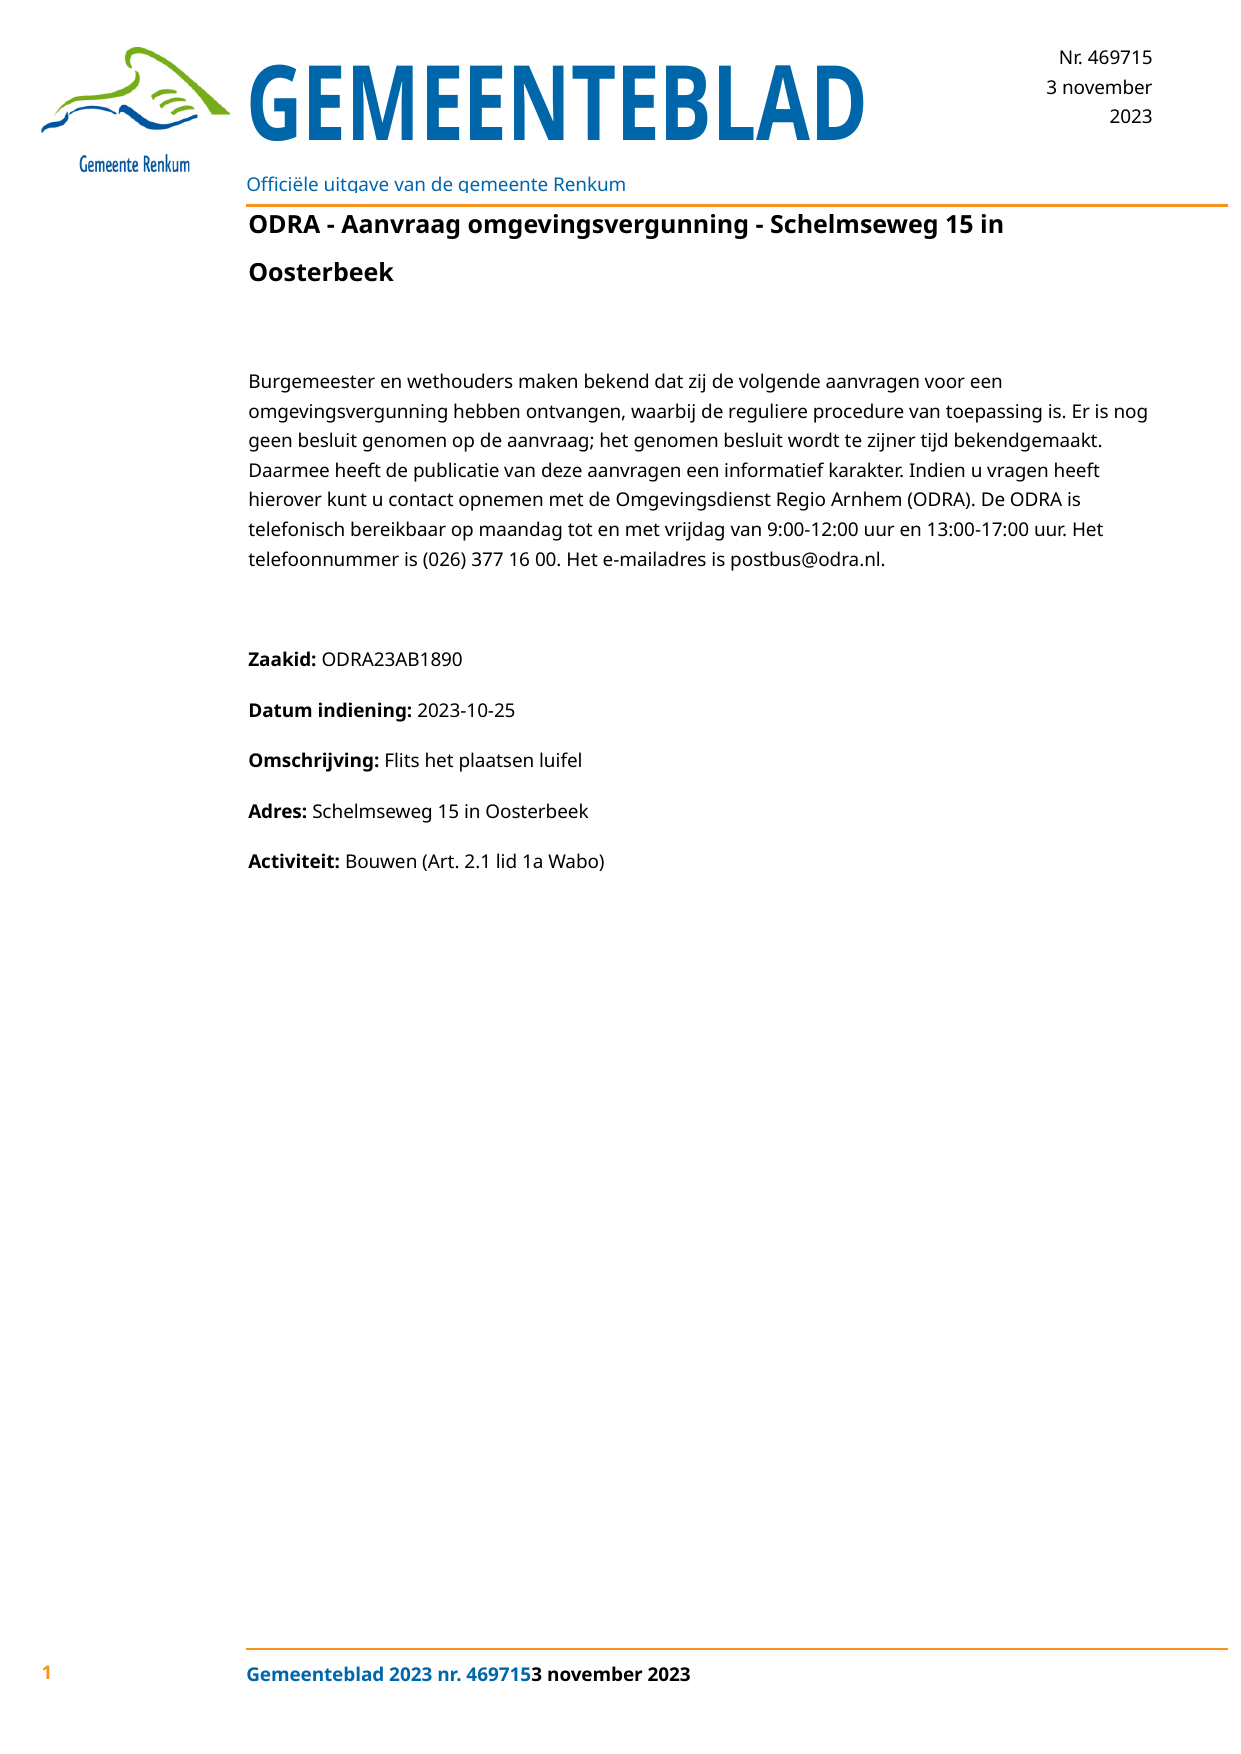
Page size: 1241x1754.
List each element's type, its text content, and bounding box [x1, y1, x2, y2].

text Datum indiening: 2023-10-25 [248, 697, 1152, 723]
text Adres: Schelmseweg 15 in Oosterbeek [248, 798, 1152, 824]
text Burgemeester en wethouders maken bekend dat zij de volgende aanvragen voor een omgevingsvergunning hebben ontvangen, waarbij de reguliere procedure van toepassing is. Er is nog geen besluit genomen op de aanvraag; het genomen besluit wordt te zijner tijd bekendgemaakt. Daarmee heeft de publicatie van deze aanvragen een informatief karakter. Indien u vragen heeft hierover kunt u contact opnemen met de Omgevingsdienst Regio Arnhem (ODRA). De ODRA is telefonisch bereikbaar op maandag tot en met vrijdag van 9:00-12:00 uur en 13:00-17:00 uur. Het telefoonnummer is (026) 377 16 00. Het e-mailadres is postbus@odra.nl. [248, 368, 1152, 572]
text Omschrijving: Flits het plaatsen luifel [248, 747, 1152, 773]
text ODRA - Aanvraag omgevingsvergunning - Schelmseweg 15 in Oosterbeek [248, 207, 1152, 288]
picture [41, 47, 231, 172]
text Activiteit: Bouwen (Art. 2.1 lid 1a Wabo) [248, 848, 1152, 874]
text Zaakid: ODRA23AB1890 [248, 647, 1152, 672]
